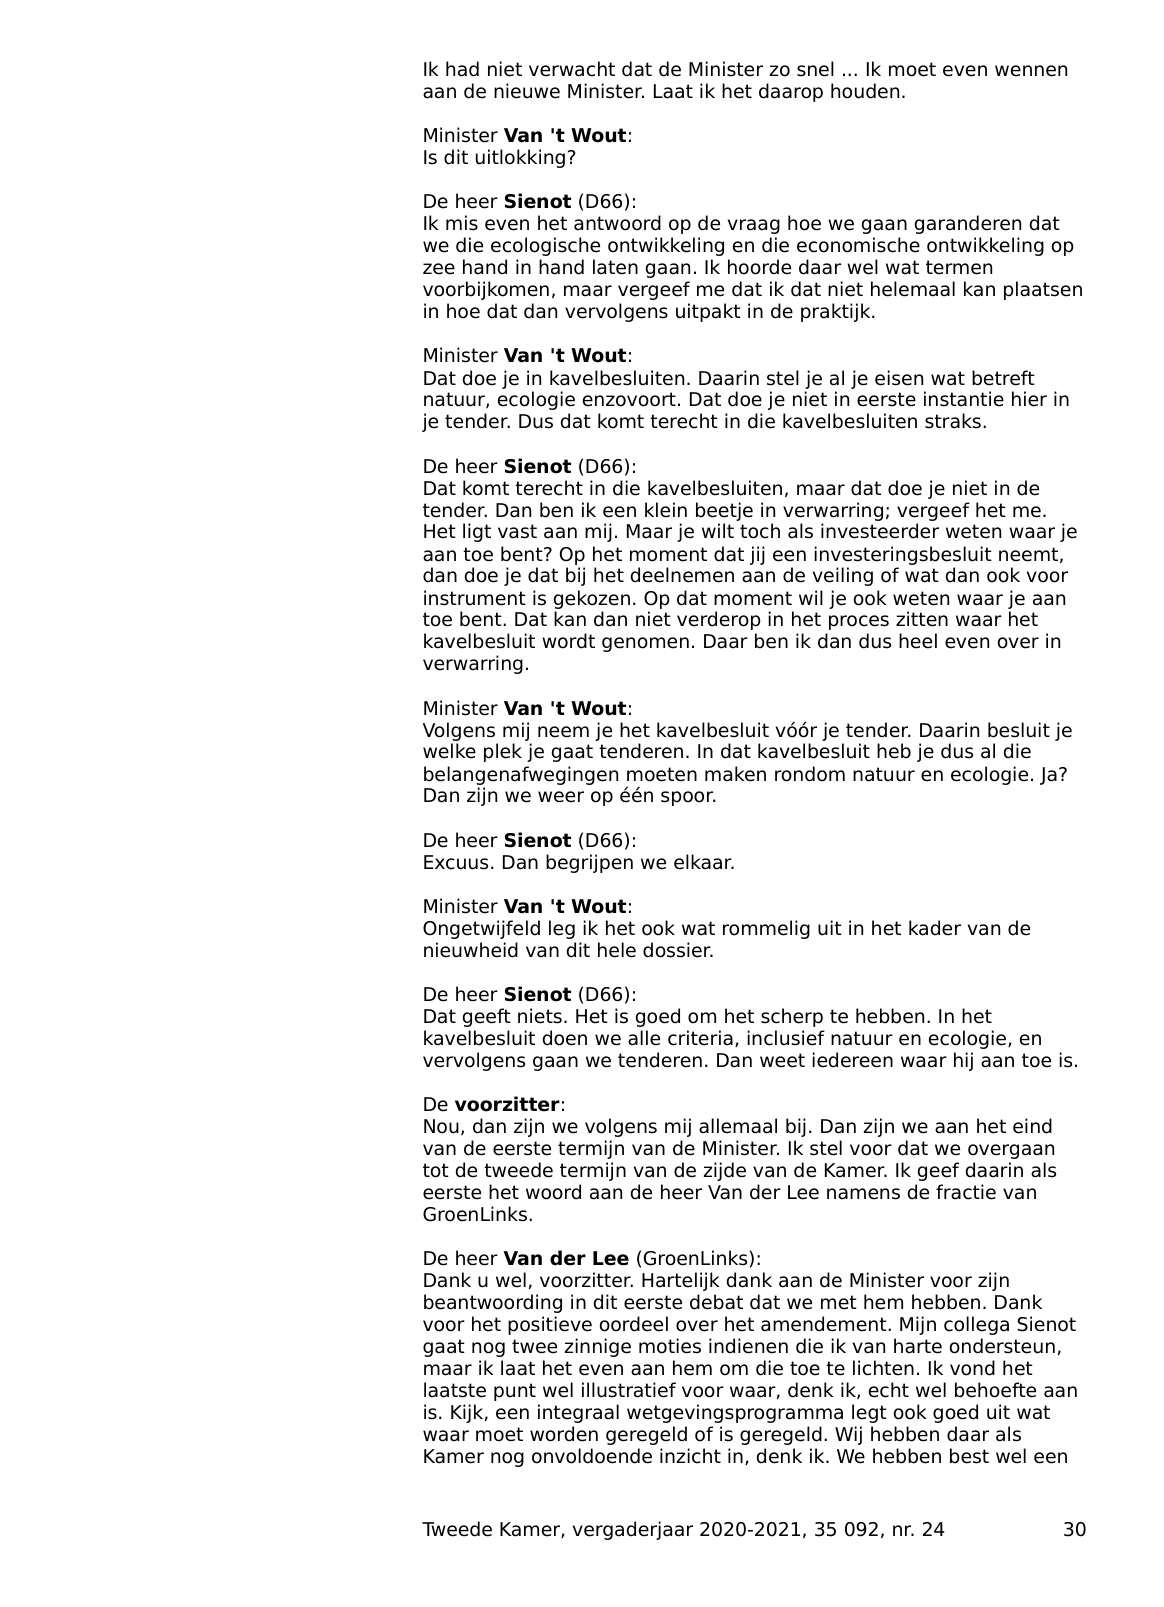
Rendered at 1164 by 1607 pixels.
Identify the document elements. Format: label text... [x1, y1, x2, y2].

text Minister Van 't Wout: [422, 697, 1087, 719]
text Dat doe je in kavelbesluiten. Daarin stel je al je eisen wat betreft natuur, ecologie enzovoort. Dat doe je niet in eerste instantie hier in je tender. Dus dat komt terecht in die kavelbesluiten straks. [422, 367, 1087, 433]
text Dank u wel, voorzitter. Hartelijk dank aan de Minister voor zijn beantwoording in dit eerste debat dat we met hem hebben. Dank voor het positieve oordeel over het amendement. Mijn collega Sienot gaat nog twee zinnige moties indienen die ik van harte ondersteun, maar ik laat het even aan hem om die toe te lichten. Ik vond het laatste punt wel illustratief voor waar, denk ik, echt wel behoefte aan is. Kijk, een integraal wetgevingsprogramma legt ook goed uit wat waar moet worden geregeld of is geregeld. Wij hebben daar als Kamer nog onvoldoende inzicht in, denk ik. We hebben best wel een [422, 1270, 1087, 1468]
text Minister Van 't Wout: [422, 896, 1087, 918]
text De voorzitter: [422, 1094, 1087, 1116]
text De heer Sienot (D66): [422, 191, 1087, 213]
text Volgens mij neem je het kavelbesluit vóór je tender. Daarin besluit je welke plek je gaat tenderen. In dat kavelbesluit heb je dus al die belangenafwegingen moeten maken rondom natuur en ecologie. Ja? Dan zijn we weer op één spoor. [422, 719, 1087, 807]
text Ik had niet verwacht dat de Minister zo snel ... Ik moet even wennen aan de nieuwe Minister. Laat ik het daarop houden. [422, 59, 1087, 103]
text Minister Van 't Wout: [422, 345, 1087, 367]
text De heer Sienot (D66): [422, 456, 1087, 477]
text Dat komt terecht in die kavelbesluiten, maar dat doe je niet in de tender. Dan ben ik een klein beetje in verwarring; vergeef het me. Het ligt vast aan mij. Maar je wilt toch als investeerder weten waar je aan toe bent? Op het moment dat jij een investeringsbesluit neemt, dan doe je dat bij het deelnemen aan de veiling of wat dan ook voor instrument is gekozen. Op dat moment wil je ook weten waar je aan toe bent. Dat kan dan niet verderop in het proces zitten waar het kavelbesluit wordt genomen. Daar ben ik dan dus heel even over in verwarring. [422, 477, 1087, 675]
text De heer Sienot (D66): [422, 984, 1087, 1006]
text Nou, dan zijn we volgens mij allemaal bij. Dan zijn we aan het eind van de eerste termijn van de Minister. Ik stel voor dat we overgaan tot de tweede termijn van de zijde van de Kamer. Ik geef daarin als eerste het woord aan de heer Van der Lee namens de fractie van GroenLinks. [422, 1116, 1087, 1226]
text Ongetwijfeld leg ik het ook wat rommelig uit in het kader van de nieuwheid van dit hele dossier. [422, 918, 1087, 962]
text Dat geeft niets. Het is goed om het scherp te hebben. In het kavelbesluit doen we alle criteria, inclusief natuur en ecologie, en vervolgens gaan we tenderen. Dan weet iedereen waar hij aan toe is. [422, 1006, 1087, 1072]
text Excuus. Dan begrijpen we elkaar. [422, 852, 1087, 873]
text Ik mis even het antwoord op de vraag hoe we gaan garanderen dat we die ecologische ontwikkeling en die economische ontwikkeling op zee hand in hand laten gaan. Ik hoorde daar wel wat termen voorbijkomen, maar vergeef me dat ik dat niet helemaal kan plaatsen in hoe dat dan vervolgens uitpakt in de praktijk. [422, 213, 1087, 323]
text De heer Van der Lee (GroenLinks): [422, 1248, 1087, 1270]
text De heer Sienot (D66): [422, 829, 1087, 852]
text Minister Van 't Wout: [422, 125, 1087, 147]
text Is dit uitlokking? [422, 147, 1087, 169]
